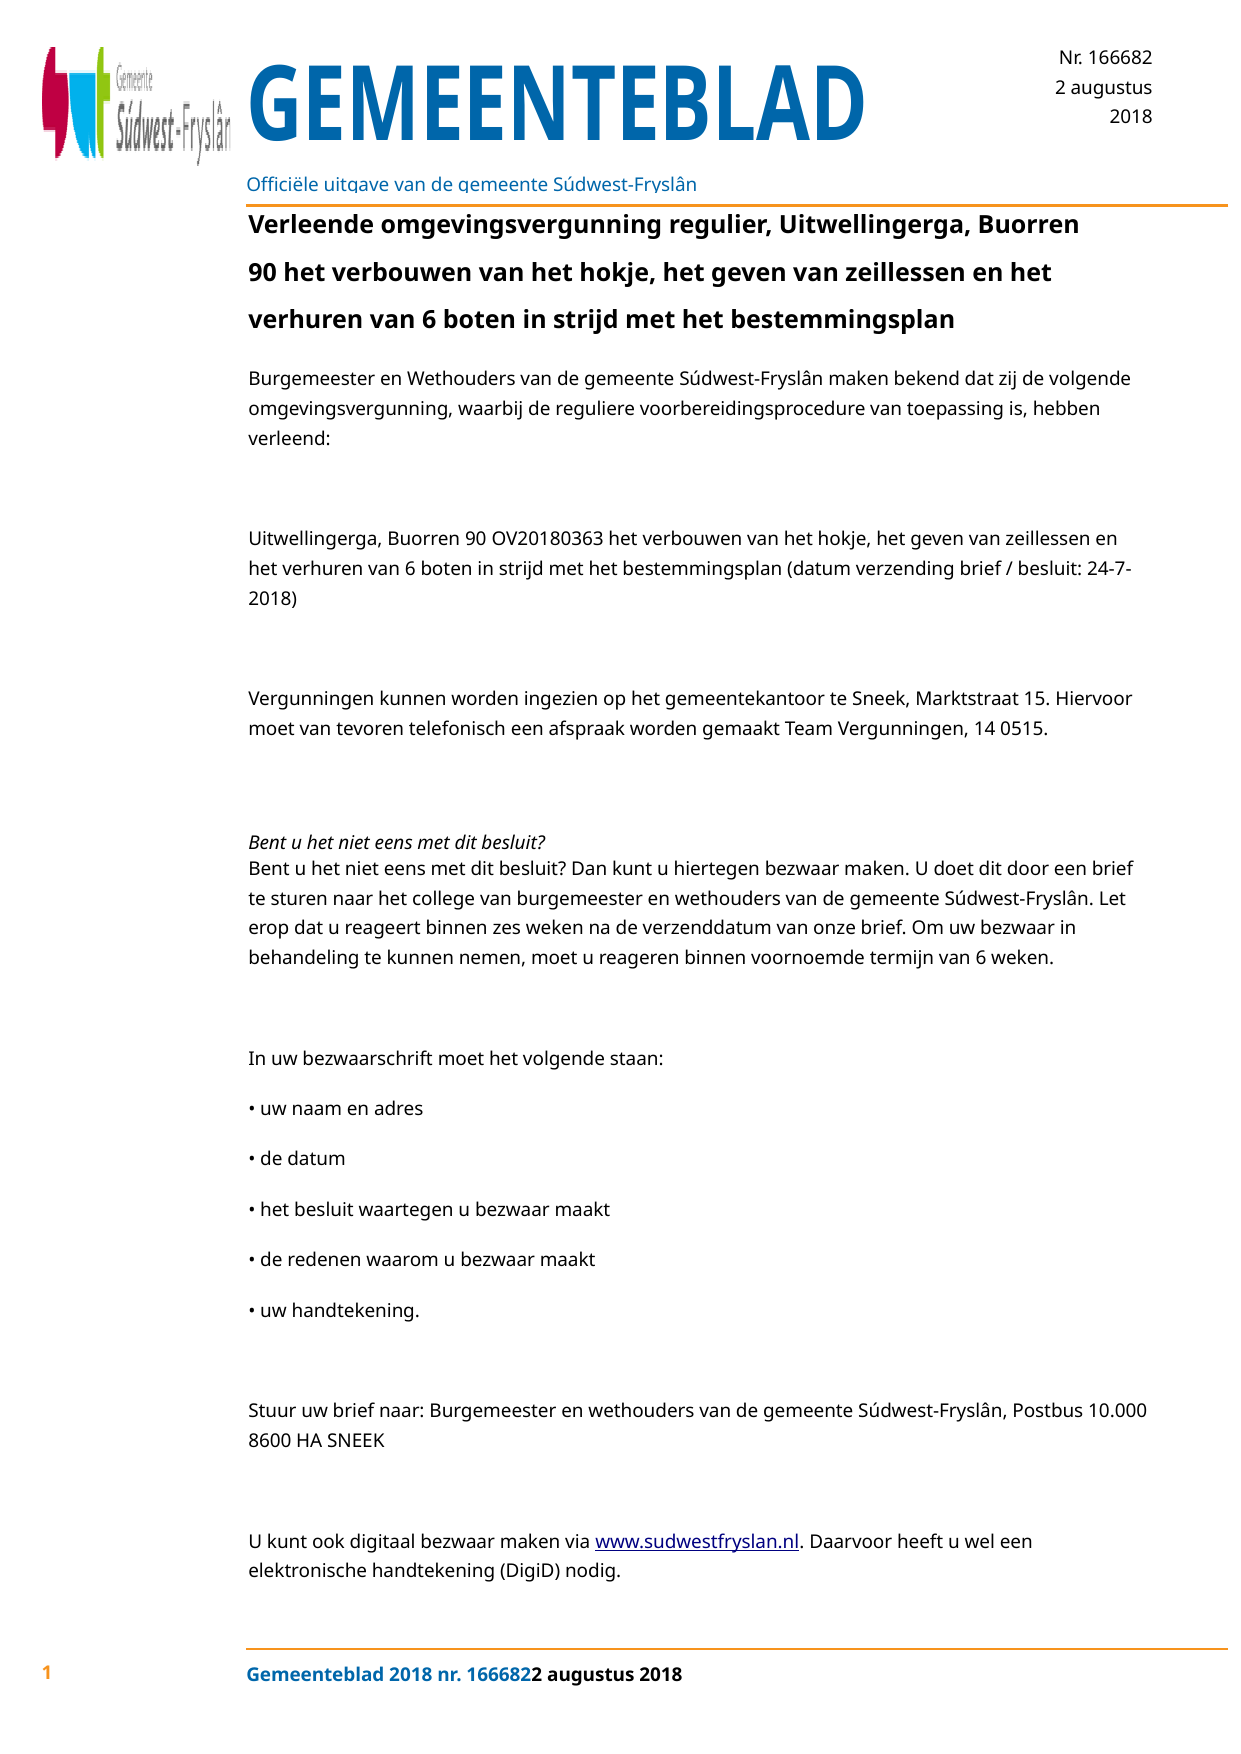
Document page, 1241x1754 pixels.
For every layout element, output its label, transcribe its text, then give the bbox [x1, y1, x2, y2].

text • het besluit waartegen u bezwaar maakt [248, 1196, 1152, 1222]
text U kunt ook digitaal bezwaar maken via www.sudwestfryslan.nl. Daarvoor heeft u wel een elektronische handtekening (DigiD) nodig. [248, 1528, 1152, 1583]
text Burgemeester en Wethouders van de gemeente Súdwest-Fryslân maken bekend dat zij de volgende omgevingsvergunning, waarbij de reguliere voorbereidingsprocedure van toepassing is, hebben verleend: [248, 366, 1152, 450]
text Vergunningen kunnen worden ingezien op het gemeentekantoor te Sneek, Marktstraat 15. Hiervoor moet van tevoren telefonisch een afspraak worden gemaakt Team Vergunningen, 14 0515. [248, 686, 1152, 741]
text • uw handtekening. [248, 1297, 1152, 1323]
text • uw naam en adres [248, 1095, 1152, 1121]
text Verleende omgevingsvergunning regulier, Uitwellingerga, Buorren 90 het verbouwen van het hokje, het geven van zeillessen en het verhuren van 6 boten in strijd met het bestemmingsplan [248, 207, 1152, 336]
text Stuur uw brief naar: Burgemeester en wethouders van de gemeente Súdwest-Fryslân, Postbus 10.000 8600 HA SNEEK [248, 1398, 1152, 1453]
text • de datum [248, 1146, 1152, 1171]
text Bent u het niet eens met dit besluit? [248, 829, 1152, 855]
text Bent u het niet eens met dit besluit? Dan kunt u hiertegen bezwaar maken. U doet dit door een brief te sturen naar het college van burgemeester en wethouders van de gemeente Súdwest-Fryslân. Let erop dat u reageert binnen zes weken na de verzenddatum van onze brief. Om uw bezwaar in behandeling te kunnen nemen, moet u reageren binnen voornoemde termijn van 6 weken. [248, 855, 1152, 970]
text Uitwellingerga, Buorren 90 OV20180363 het verbouwen van het hokje, het geven van zeillessen en het verhuren van 6 boten in strijd met het bestemmingsplan (datum verzending brief / besluit: 24-7-2018) [248, 526, 1152, 610]
text • de redenen waarom u bezwaar maakt [248, 1246, 1152, 1272]
picture [41, 47, 231, 172]
text In uw bezwaarschrift moet het volgende staan: [248, 1045, 1152, 1071]
